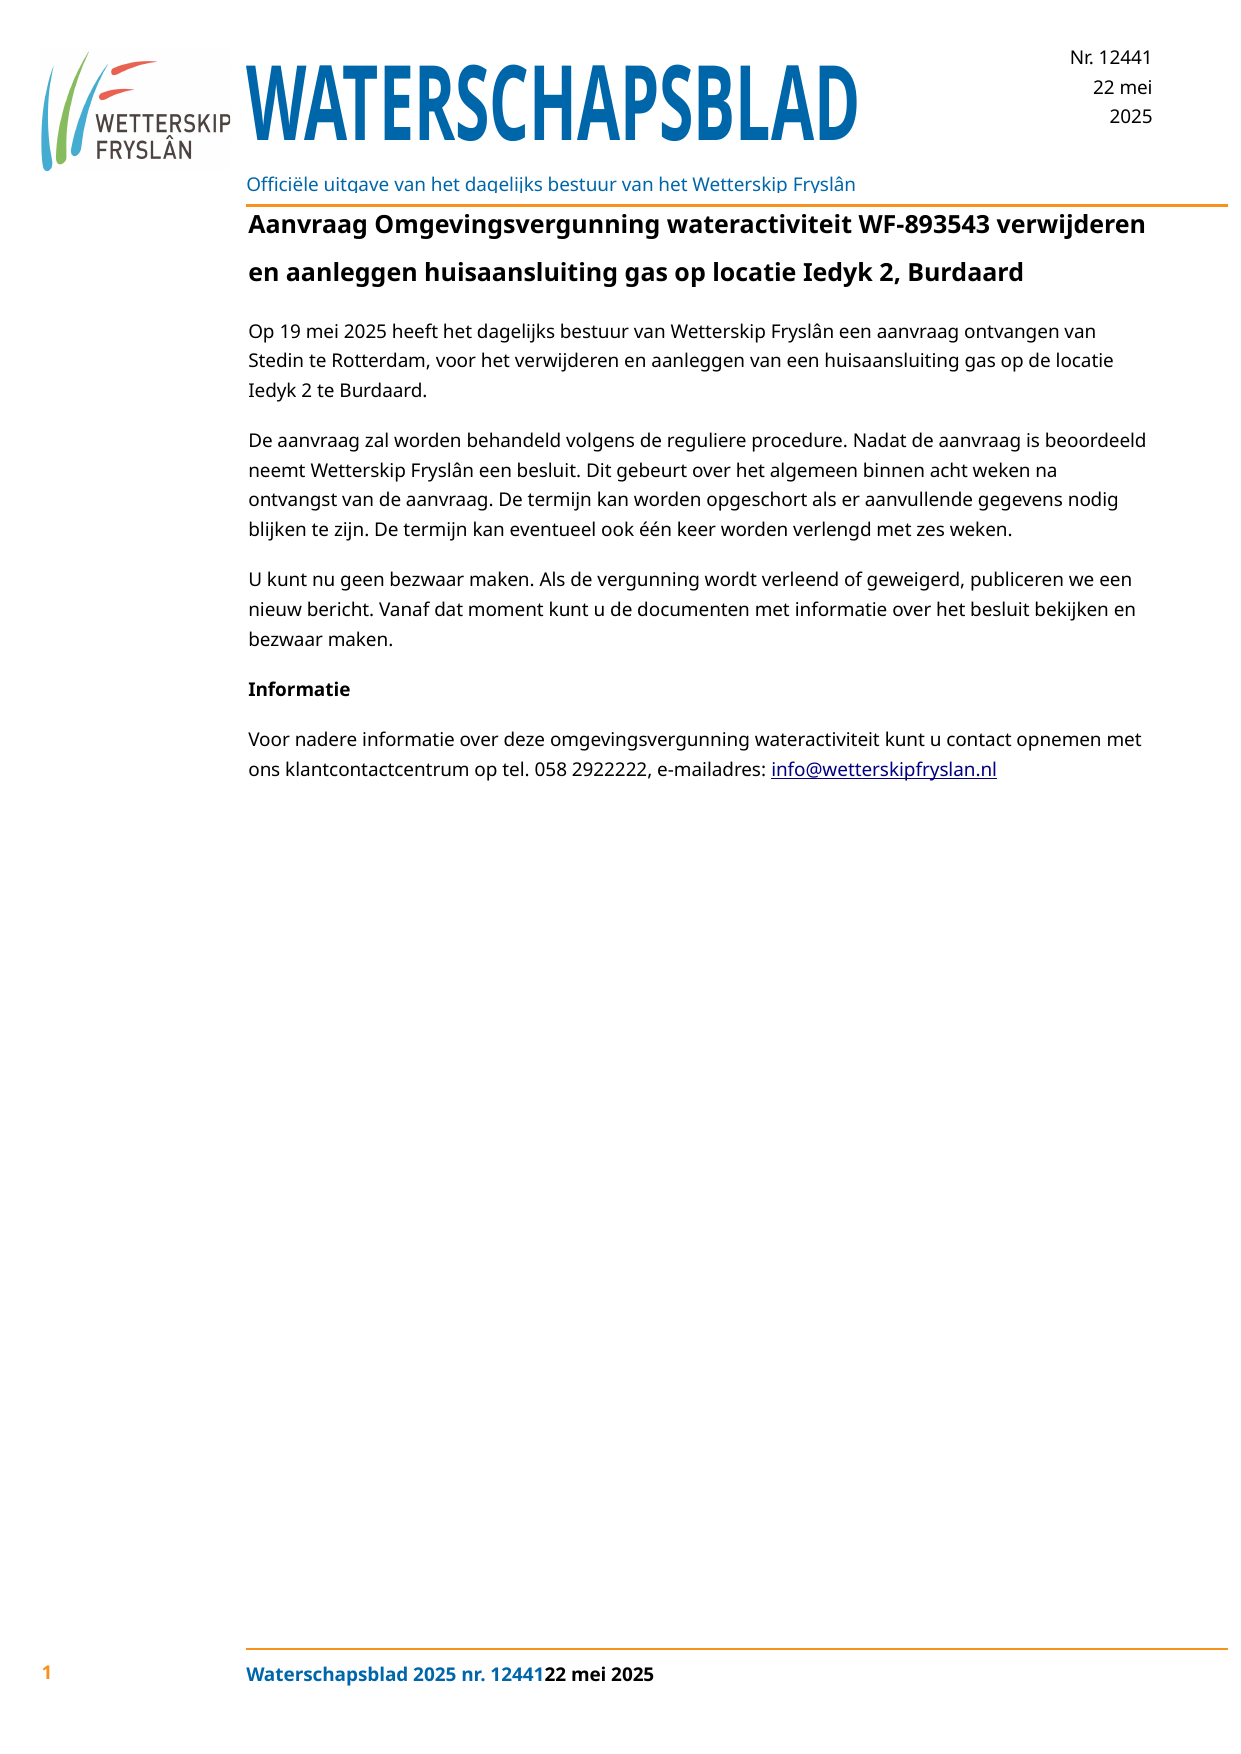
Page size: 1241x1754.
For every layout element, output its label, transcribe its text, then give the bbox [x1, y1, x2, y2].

text Voor nadere informatie over deze omgevingsvergunning wateractiviteit kunt u contact opnemen met ons klantcontactcentrum op tel. 058 2922222, e-mailadres: info@wetterskipfryslan.nl [248, 727, 1152, 782]
text U kunt nu geen bezwaar maken. Als de vergunning wordt verleend of geweigerd, publiceren we een nieuw bericht. Vanaf dat moment kunt u de documenten met informatie over het besluit bekijken en bezwaar maken. [248, 567, 1152, 652]
picture [41, 47, 231, 172]
text Op 19 mei 2025 heeft het dagelijks bestuur van Wetterskip Fryslân een aanvraag ontvangen van Stedin te Rotterdam, voor het verwijderen en aanleggen van een huisaansluiting gas op de locatie Iedyk 2 te Burdaard. [248, 318, 1152, 403]
text De aanvraag zal worden behandeld volgens de reguliere procedure. Nadat de aanvraag is beoordeeld neemt Wetterskip Fryslân een besluit. Dit gebeurt over het algemeen binnen acht weken na ontvangst van de aanvraag. De termijn kan worden opgeschort als er aanvullende gegevens nodig blijken te zijn. De termijn kan eventueel ook één keer worden verlengd met zes weken. [248, 427, 1152, 542]
text Informatie [248, 676, 1152, 702]
text Aanvraag Omgevingsvergunning wateractiviteit WF-893543 verwijderen en aanleggen huisaansluiting gas op locatie Iedyk 2, Burdaard [248, 207, 1152, 288]
